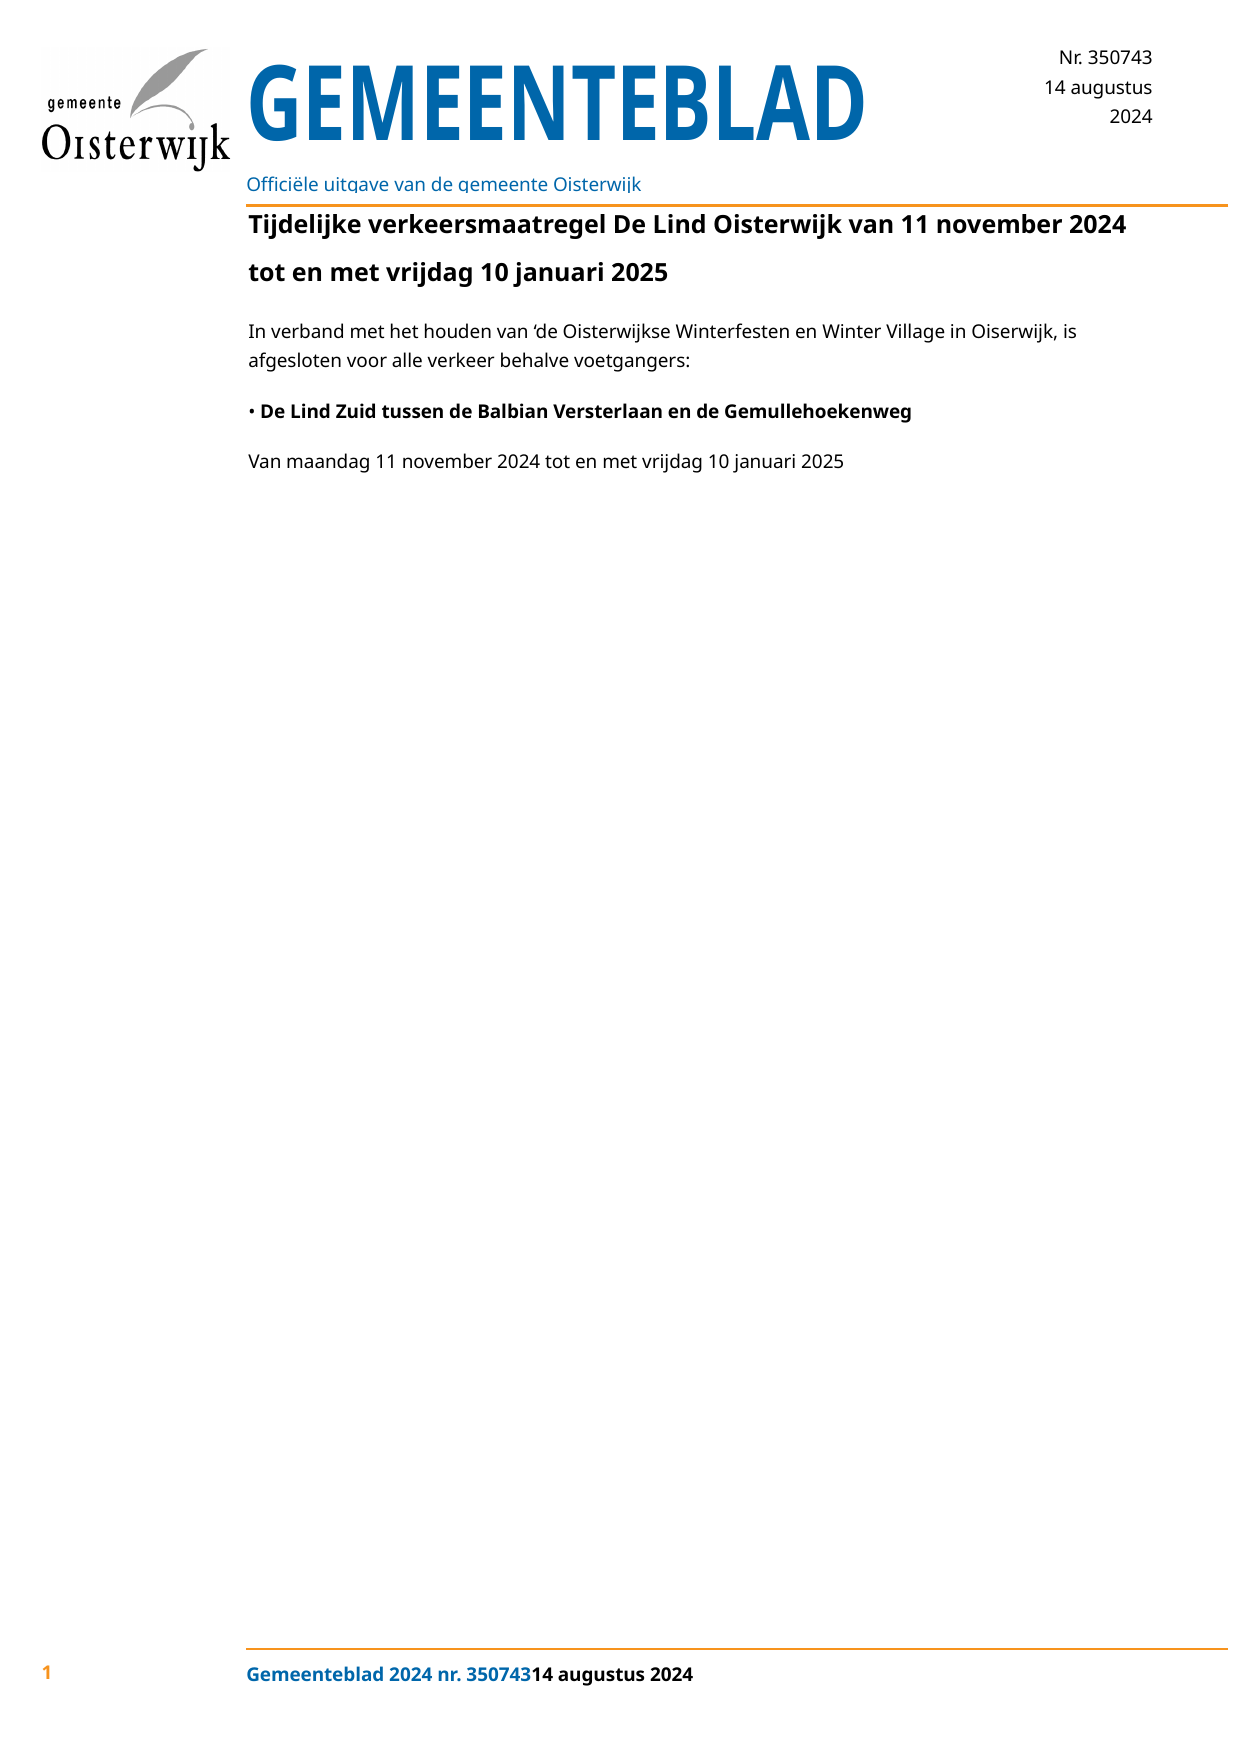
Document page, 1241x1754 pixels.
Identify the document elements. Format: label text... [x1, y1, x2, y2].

text Tijdelijke verkeersmaatregel De Lind Oisterwijk van 11 november 2024 tot en met vrijdag 10 januari 2025 [248, 207, 1152, 288]
picture [41, 47, 231, 172]
text Van maandag 11 november 2024 tot en met vrijdag 10 januari 2025 [248, 448, 1152, 474]
text In verband met het houden van ‘de Oisterwijkse Winterfesten en Winter Village in Oiserwijk, is afgesloten voor alle verkeer behalve voetgangers: [248, 318, 1152, 373]
text • De Lind Zuid tussen de Balbian Versterlaan en de Gemullehoekenweg [248, 398, 1152, 424]
